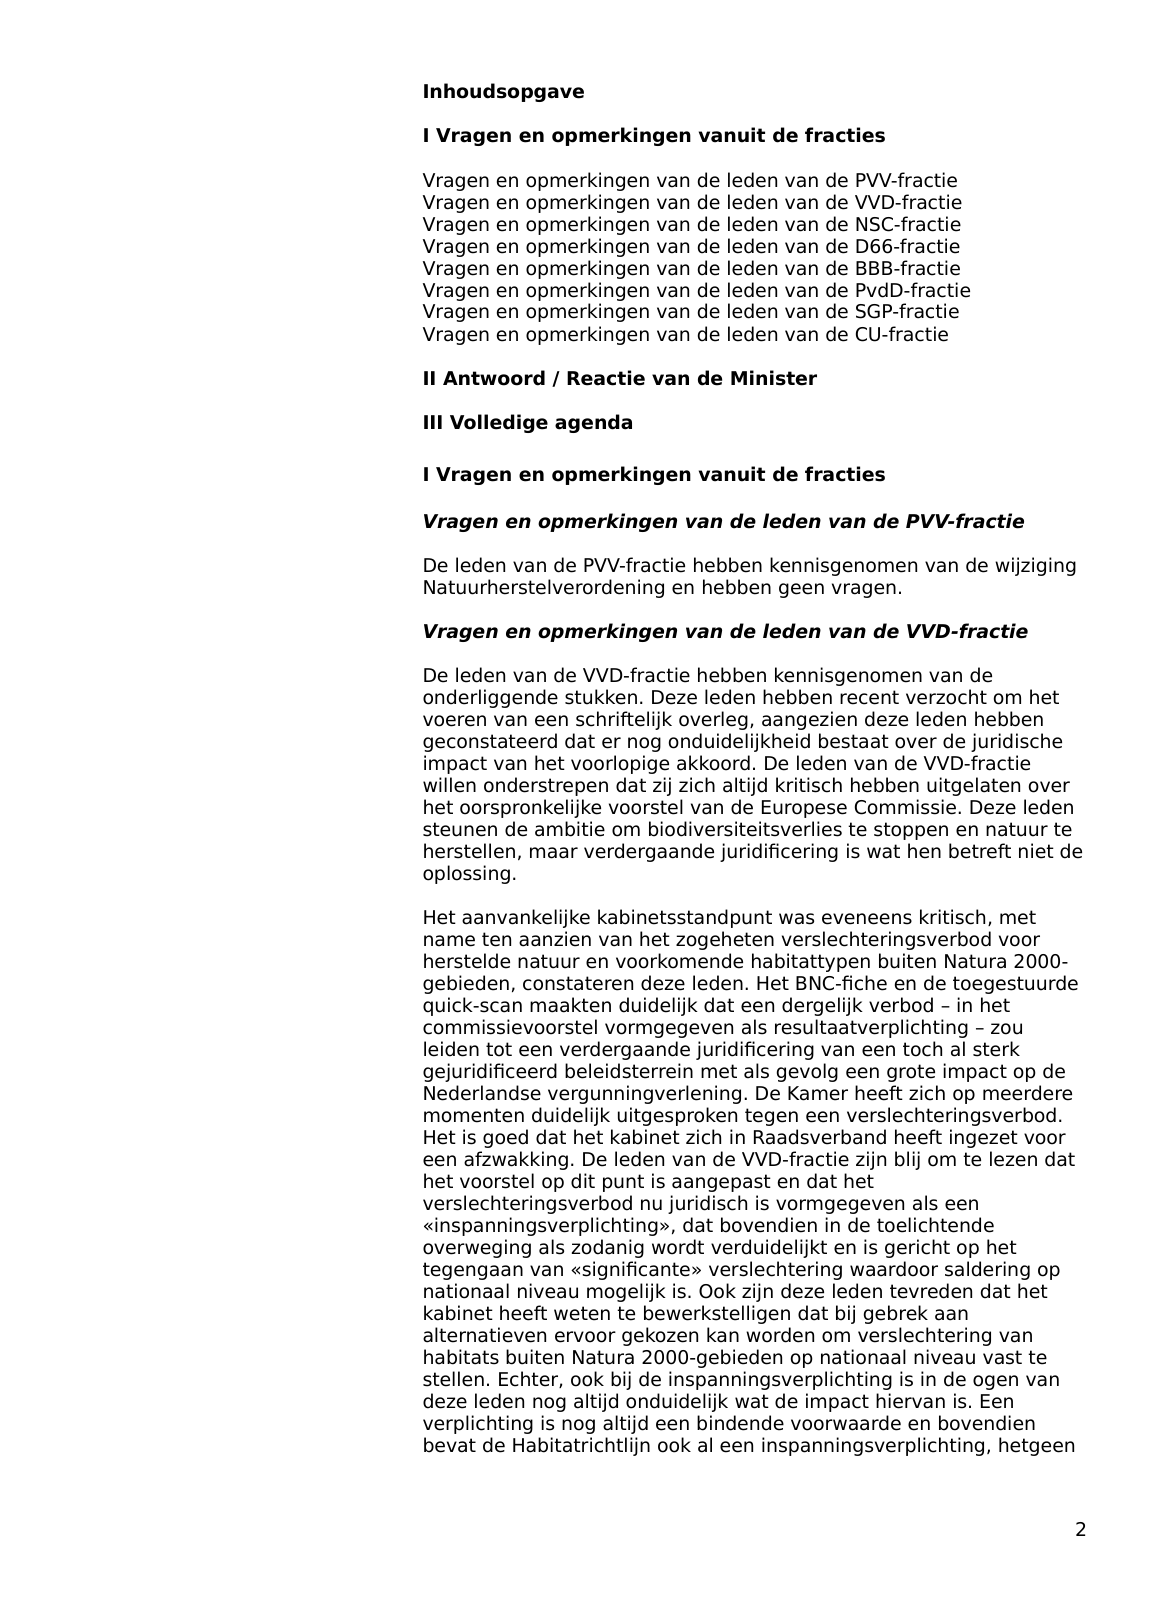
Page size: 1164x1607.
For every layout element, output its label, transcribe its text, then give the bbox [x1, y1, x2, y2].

subtitle Inhoudsopgave [422, 81, 1087, 103]
subtitle I Vragen en opmerkingen vanuit de fracties [422, 464, 1087, 486]
subtitle III Volledige agenda [422, 412, 1087, 434]
text Het aanvankelijke kabinetsstandpunt was eveneens kritisch, met name ten aanzien van het zogeheten verslechteringsverbod voor herstelde natuur en voorkomende habitattypen buiten Natura 2000-gebieden, constateren deze leden. Het BNC-fiche en de toegestuurde quick-scan maakten duidelijk dat een dergelijk verbod – in het commissievoorstel vormgegeven als resultaatverplichting – zou leiden tot een verdergaande juridificering van een toch al sterk gejuridificeerd beleidsterrein met als gevolg een grote impact op de Nederlandse vergunningverlening. De Kamer heeft zich op meerdere momenten duidelijk uitgesproken tegen een verslechteringsverbod. Het is goed dat het kabinet zich in Raadsverband heeft ingezet voor een afzwakking. De leden van de VVD-fractie zijn blij om te lezen dat het voorstel op dit punt is aangepast en dat het verslechteringsverbod nu juridisch is vormgegeven als een «inspanningsverplichting», dat bovendien in de toelichtende overweging als zodanig wordt verduidelijkt en is gericht op het tegengaan van «significante» verslechtering waardoor saldering op nationaal niveau mogelijk is. Ook zijn deze leden tevreden dat het kabinet heeft weten te bewerkstelligen dat bij gebrek aan alternatieven ervoor gekozen kan worden om verslechtering van habitats buiten Natura 2000-gebieden op nationaal niveau vast te stellen. Echter, ook bij de inspanningsverplichting is in de ogen van deze leden nog altijd onduidelijk wat de impact hiervan is. Een verplichting is nog altijd een bindende voorwaarde en bovendien bevat de Habitatrichtlijn ook al een inspanningsverplichting, hetgeen [422, 907, 1087, 1457]
text Vragen en opmerkingen van de leden van de PVV-fractie [422, 169, 1087, 192]
text Vragen en opmerkingen van de leden van de SGP-fractie [422, 301, 1087, 323]
text Vragen en opmerkingen van de leden van de BBB-fractie [422, 257, 1087, 279]
subtitle II Antwoord / Reactie van de Minister [422, 368, 1087, 389]
text Vragen en opmerkingen van de leden van de VVD-fractie [422, 192, 1087, 213]
text De leden van de VVD-fractie hebben kennisgenomen van de onderliggende stukken. Deze leden hebben recent verzocht om het voeren van een schriftelijk overleg, aangezien deze leden hebben geconstateerd dat er nog onduidelijkheid bestaat over de juridische impact van het voorlopige akkoord. De leden van de VVD-fractie willen onderstrepen dat zij zich altijd kritisch hebben uitgelaten over het oorspronkelijke voorstel van de Europese Commissie. Deze leden steunen de ambitie om biodiversiteitsverlies te stoppen en natuur te herstellen, maar verdergaande juridificering is wat hen betreft niet de oplossing. [422, 665, 1087, 885]
text Vragen en opmerkingen van de leden van de D66-fractie [422, 236, 1087, 257]
text Vragen en opmerkingen van de leden van de CU-fractie [422, 323, 1087, 345]
text Vragen en opmerkingen van de leden van de NSC-fractie [422, 213, 1087, 236]
text Vragen en opmerkingen van de leden van de PvdD-fractie [422, 279, 1087, 301]
text De leden van de PVV-fractie hebben kennisgenomen van de wijziging Natuurherstelverordening en hebben geen vragen. [422, 555, 1087, 599]
subtitle I Vragen en opmerkingen vanuit de fracties [422, 125, 1087, 147]
subtitle Vragen en opmerkingen van de leden van de VVD-fractie [422, 621, 1087, 643]
subtitle Vragen en opmerkingen van de leden van de PVV-fractie [422, 511, 1087, 533]
